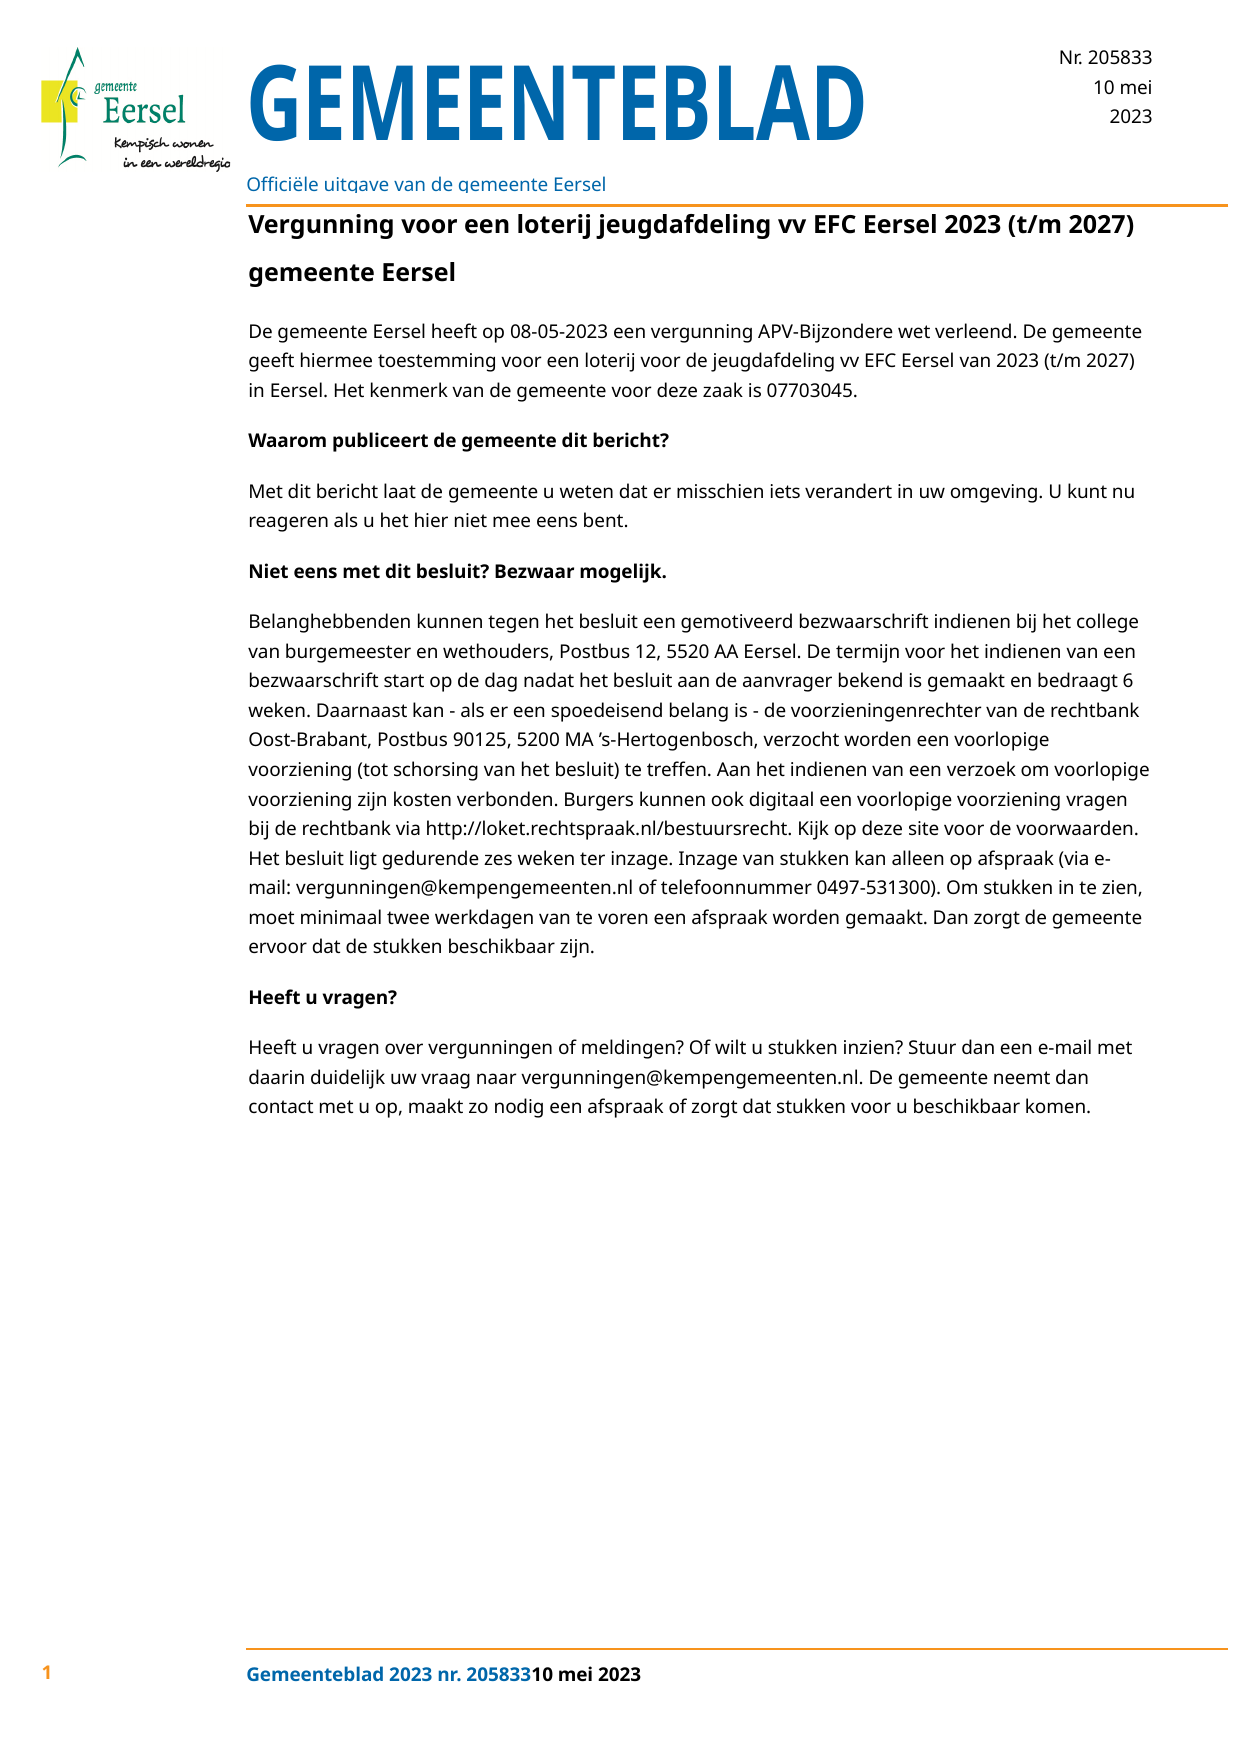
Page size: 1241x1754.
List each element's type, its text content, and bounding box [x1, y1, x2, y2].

text Vergunning voor een loterij jeugdafdeling vv EFC Eersel 2023 (t/m 2027) gemeente Eersel [248, 207, 1152, 288]
text Waarom publiceert de gemeente dit bericht? [248, 427, 1152, 453]
text Niet eens met dit besluit? Bezwaar mogelijk. [248, 558, 1152, 584]
text Heeft u vragen? [248, 984, 1152, 1010]
text De gemeente Eersel heeft op 08-05-2023 een vergunning APV-Bijzondere wet verleend. De gemeente geeft hiermee toestemming voor een loterij voor de jeugdafdeling vv EFC Eersel van 2023 (t/m 2027) in Eersel. Het kenmerk van de gemeente voor deze zaak is 07703045. [248, 318, 1152, 403]
text Heeft u vragen over vergunningen of meldingen? Of wilt u stukken inzien? Stuur dan een e-mail met daarin duidelijk uw vraag naar vergunningen@kempengemeenten.nl. De gemeente neemt dan contact met u op, maakt zo nodig een afspraak of zorgt dat stukken voor u beschikbaar komen. [248, 1034, 1152, 1119]
picture [41, 47, 231, 172]
text Belanghebbenden kunnen tegen het besluit een gemotiveerd bezwaarschrift indienen bij het college van burgemeester en wethouders, Postbus 12, 5520 AA Eersel. De termijn voor het indienen van een bezwaarschrift start op de dag nadat het besluit aan de aanvrager bekend is gemaakt en bedraagt 6 weken. Daarnaast kan - als er een spoedeisend belang is - de voorzieningenrechter van de rechtbank Oost-Brabant, Postbus 90125, 5200 MA ’s-Hertogenbosch, verzocht worden een voorlopige voorziening (tot schorsing van het besluit) te treffen. Aan het indienen van een verzoek om voorlopige voorziening zijn kosten verbonden. Burgers kunnen ook digitaal een voorlopige voorziening vragen bij de rechtbank via http://loket.rechtspraak.nl/bestuursrecht. Kijk op deze site voor de voorwaarden. Het besluit ligt gedurende zes weken ter inzage. Inzage van stukken kan alleen op afspraak (via e-mail: vergunningen@kempengemeenten.nl of telefoonnummer 0497-531300). Om stukken in te zien, moet minimaal twee werkdagen van te voren een afspraak worden gemaakt. Dan zorgt de gemeente ervoor dat de stukken beschikbaar zijn. [248, 608, 1152, 959]
text Met dit bericht laat de gemeente u weten dat er misschien iets verandert in uw omgeving. U kunt nu reageren als u het hier niet mee eens bent. [248, 478, 1152, 533]
